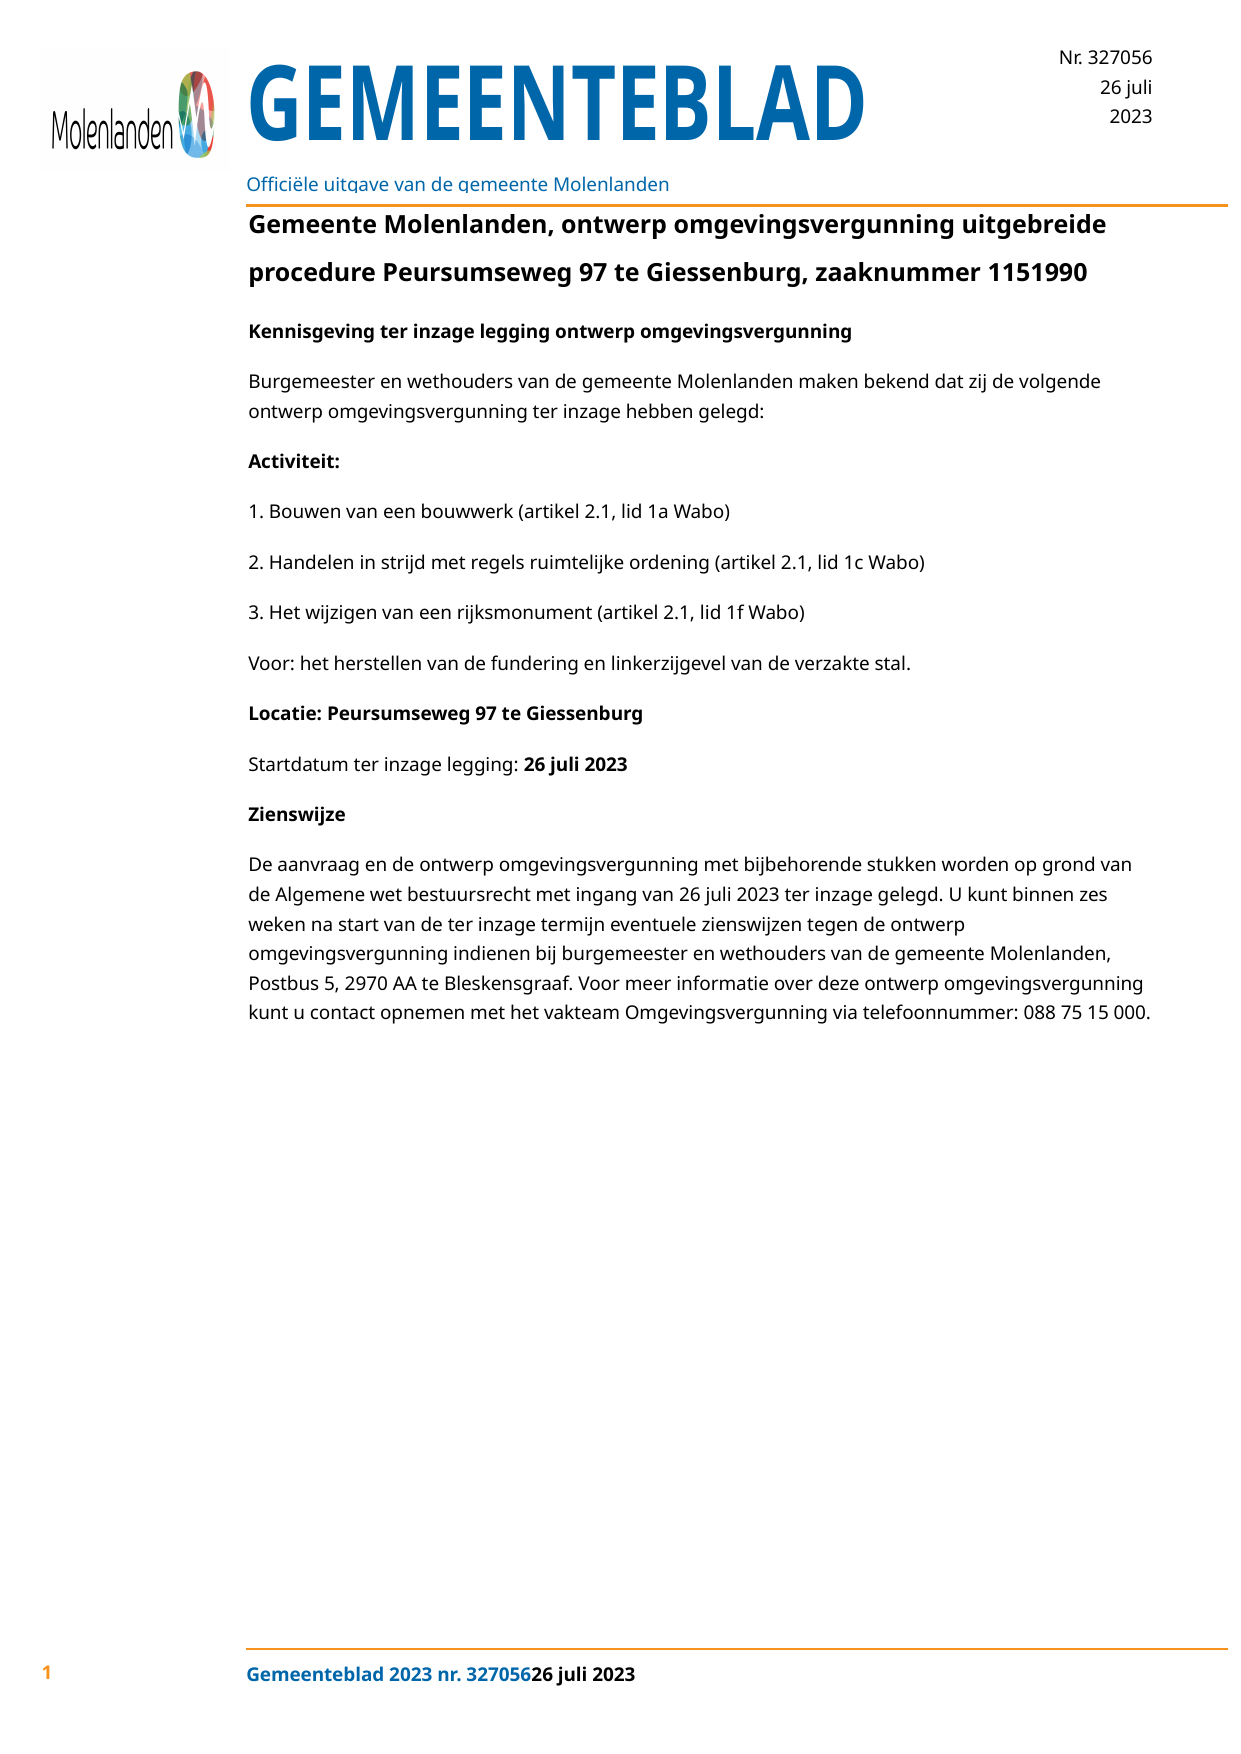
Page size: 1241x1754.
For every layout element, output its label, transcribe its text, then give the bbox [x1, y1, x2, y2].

text Locatie: Peursumseweg 97 te Giessenburg [248, 700, 1152, 726]
text Burgemeester en wethouders van de gemeente Molenlanden maken bekend dat zij de volgende ontwerp omgevingsvergunning ter inzage hebben gelegd: [248, 368, 1152, 424]
text 3. Het wijzigen van een rijksmonument (artikel 2.1, lid 1f Wabo) [248, 599, 1152, 625]
text De aanvraag en de ontwerp omgevingsvergunning met bijbehorende stukken worden op grond van de Algemene wet bestuursrecht met ingang van 26 juli 2023 ter inzage gelegd. U kunt binnen zes weken na start van de ter inzage termijn eventuele zienswijzen tegen de ontwerp omgevingsvergunning indienen bij burgemeester en wethouders van de gemeente Molenlanden, Postbus 5, 2970 AA te Bleskensgraaf. Voor meer informatie over deze ontwerp omgevingsvergunning kunt u contact opnemen met het vakteam Omgevingsvergunning via telefoonnummer: 088 75 15 000. [248, 852, 1152, 1025]
text Activiteit: [248, 448, 1152, 474]
text Zienswijze [248, 801, 1152, 827]
text Voor: het herstellen van de fundering en linkerzijgevel van de verzakte stal. [248, 650, 1152, 676]
picture [41, 47, 231, 172]
text Gemeente Molenlanden, ontwerp omgevingsvergunning uitgebreide procedure Peursumseweg 97 te Giessenburg, zaaknummer 1151990 [248, 207, 1152, 288]
text 1. Bouwen van een bouwwerk (artikel 2.1, lid 1a Wabo) [248, 499, 1152, 524]
text 2. Handelen in strijd met regels ruimtelijke ordening (artikel 2.1, lid 1c Wabo) [248, 549, 1152, 575]
text Startdatum ter inzage legging: 26 juli 2023 [248, 751, 1152, 777]
text Kennisgeving ter inzage legging ontwerp omgevingsvergunning [248, 318, 1152, 344]
